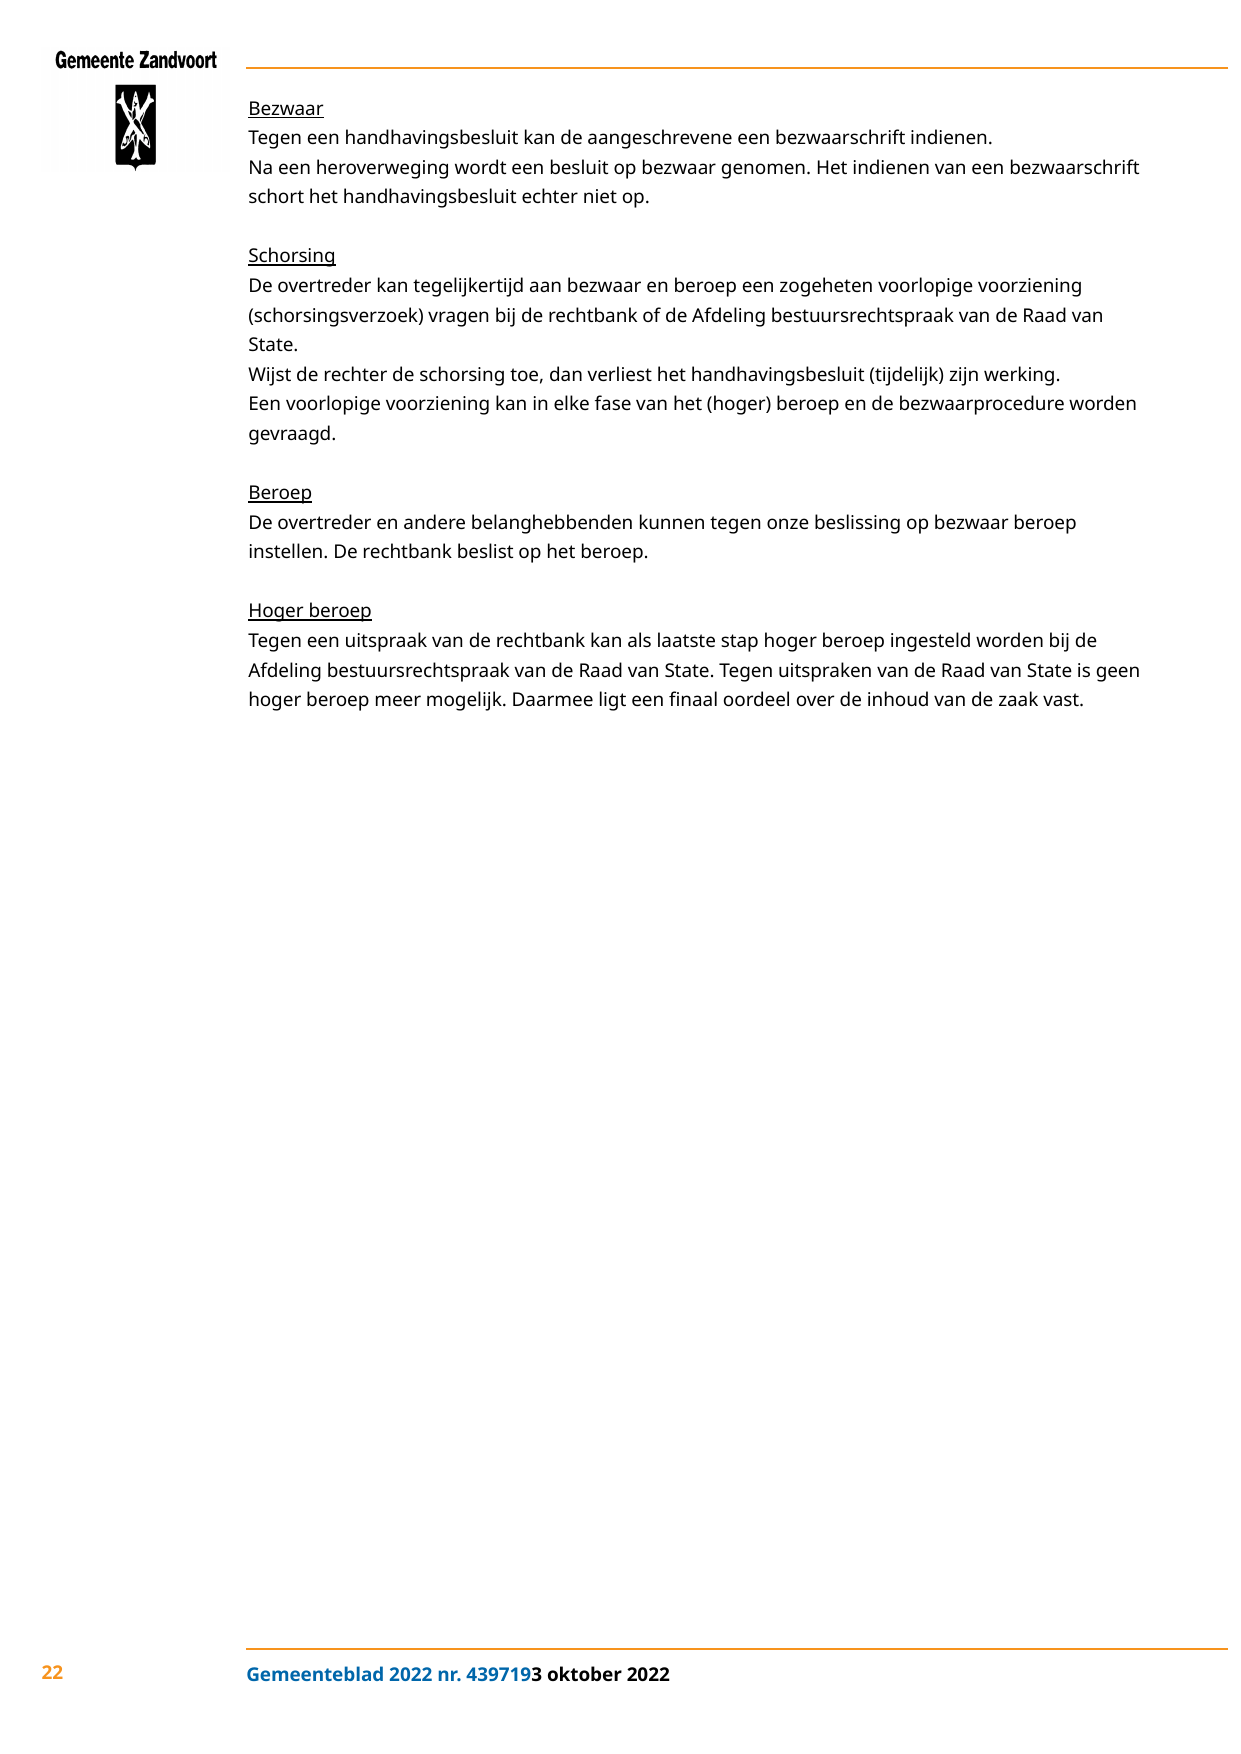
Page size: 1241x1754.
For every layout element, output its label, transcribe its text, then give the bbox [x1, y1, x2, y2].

picture [41, 47, 231, 172]
text De overtreder en andere belanghebbenden kunnen tegen onze beslissing op bezwaar beroep instellen. De rechtbank beslist op het beroep. [248, 509, 1152, 564]
text Schorsing [248, 243, 1152, 268]
text Na een heroverweging wordt een besluit op bezwaar genomen. Het indienen van een bezwaarschrift schort het handhavingsbesluit echter niet op. [248, 154, 1152, 209]
text Bezwaar [248, 95, 1152, 121]
text Een voorlopige voorziening kan in elke fase van het (hoger) beroep en de bezwaarprocedure worden gevraagd. [248, 391, 1152, 446]
text De overtreder kan tegelijkertijd aan bezwaar en beroep een zogeheten voorlopige voorziening (schorsingsverzoek) vragen bij de rechtbank of de Afdeling bestuursrechtspraak van de Raad van State. [248, 272, 1152, 357]
text Hoger beroep [248, 598, 1152, 623]
text Beroep [248, 479, 1152, 505]
text Tegen een handhavingsbesluit kan de aangeschrevene een bezwaarschrift indienen. [248, 124, 1152, 150]
text Tegen een uitspraak van de rechtbank kan als laatste stap hoger beroep ingesteld worden bij de Afdeling bestuursrechtspraak van de Raad van State. Tegen uitspraken van de Raad van State is geen hoger beroep meer mogelijk. Daarmee ligt een finaal oordeel over de inhoud van de zaak vast. [248, 627, 1152, 712]
text Wijst de rechter de schorsing toe, dan verliest het handhavingsbesluit (tijdelijk) zijn werking. [248, 361, 1152, 387]
